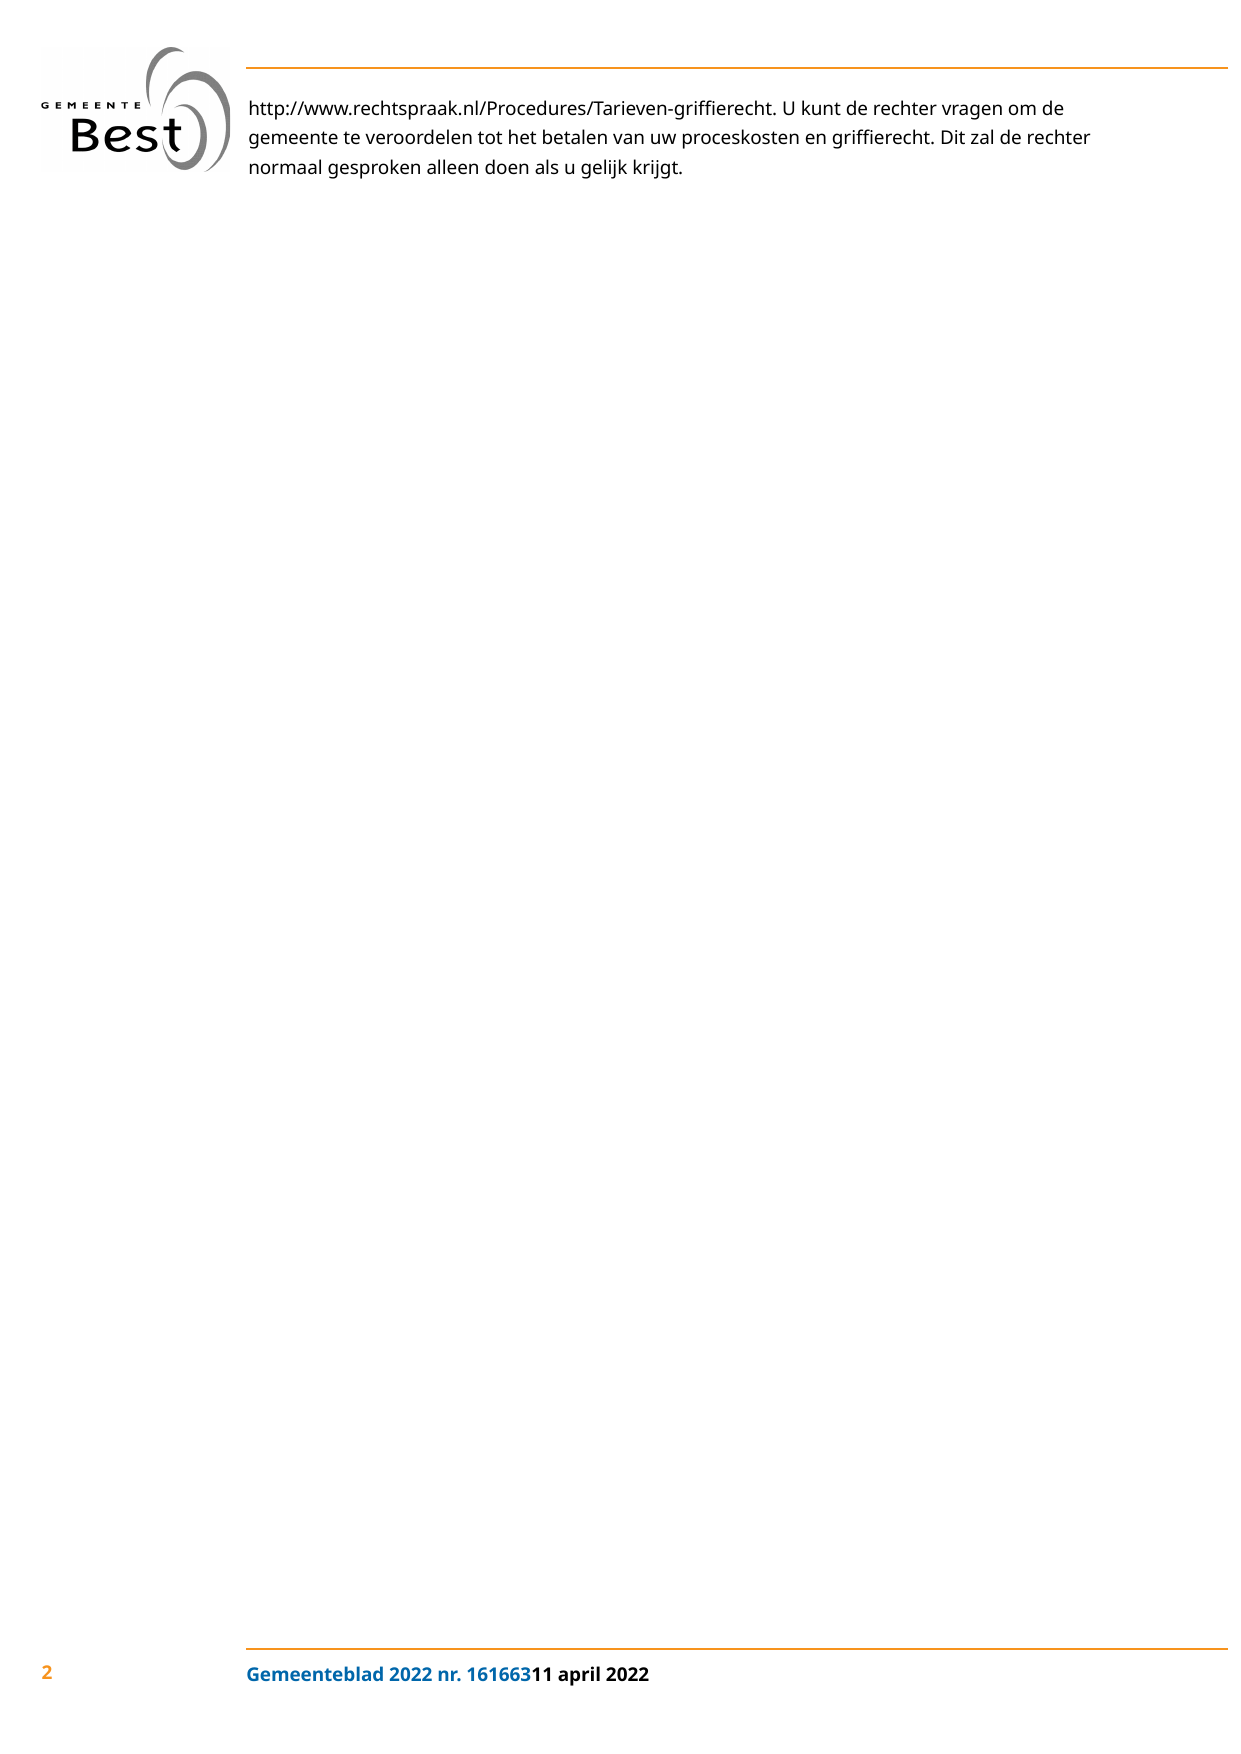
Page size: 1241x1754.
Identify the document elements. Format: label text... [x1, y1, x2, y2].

picture [41, 47, 231, 172]
text http://www.rechtspraak.nl/Procedures/Tarieven-griffierecht. U kunt de rechter vragen om de gemeente te veroordelen tot het betalen van uw proceskosten en griffierecht. Dit zal de rechter normaal gesproken alleen doen als u gelijk krijgt. [248, 95, 1152, 180]
